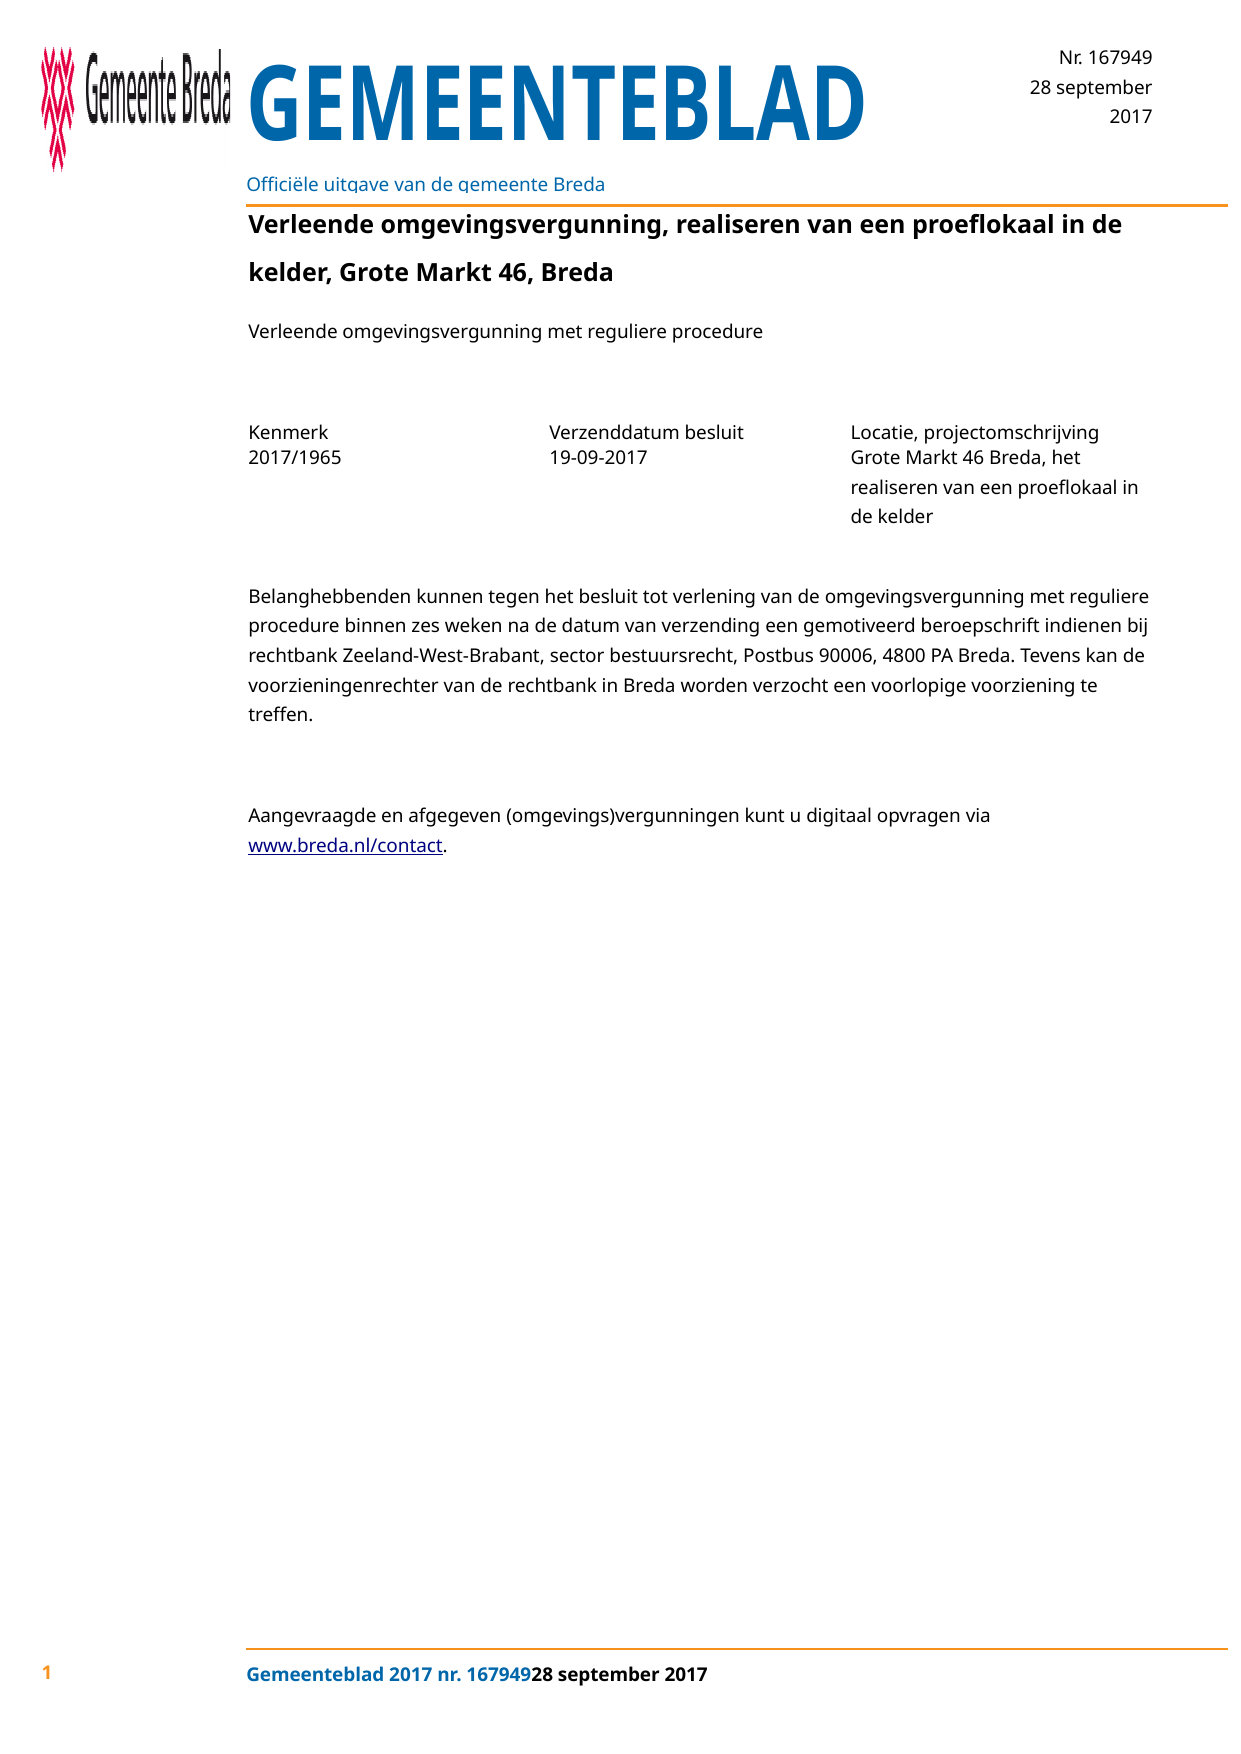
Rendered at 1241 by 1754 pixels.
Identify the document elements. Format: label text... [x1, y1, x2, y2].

table_cell 19-09-2017 [549, 445, 850, 529]
table_header Kenmerk [248, 419, 549, 444]
table_header Verzenddatum besluit [549, 419, 850, 444]
picture [41, 47, 231, 172]
table_header Locatie, projectomschrijving [850, 419, 1152, 444]
text Aangevraagde en afgegeven (omgevings)vergunningen kunt u digitaal opvragen via www.breda.nl/contact. [248, 802, 1152, 858]
table_cell Grote Markt 46 Breda, het realiseren van een proeflokaal in de kelder [850, 445, 1152, 529]
text Belanghebbenden kunnen tegen het besluit tot verlening van de omgevingsvergunning met reguliere procedure binnen zes weken na de datum van verzending een gemotiveerd beroepschrift indienen bij rechtbank Zeeland-West-Brabant, sector bestuursrecht, Postbus 90006, 4800 PA Breda. Tevens kan de voorzieningenrechter van de rechtbank in Breda worden verzocht een voorlopige voorziening te treffen. [248, 583, 1152, 727]
text Verleende omgevingsvergunning met reguliere procedure [248, 318, 1152, 344]
table_cell 2017/1965 [248, 445, 549, 529]
text Verleende omgevingsvergunning, realiseren van een proeflokaal in de kelder, Grote Markt 46, Breda [248, 207, 1152, 288]
